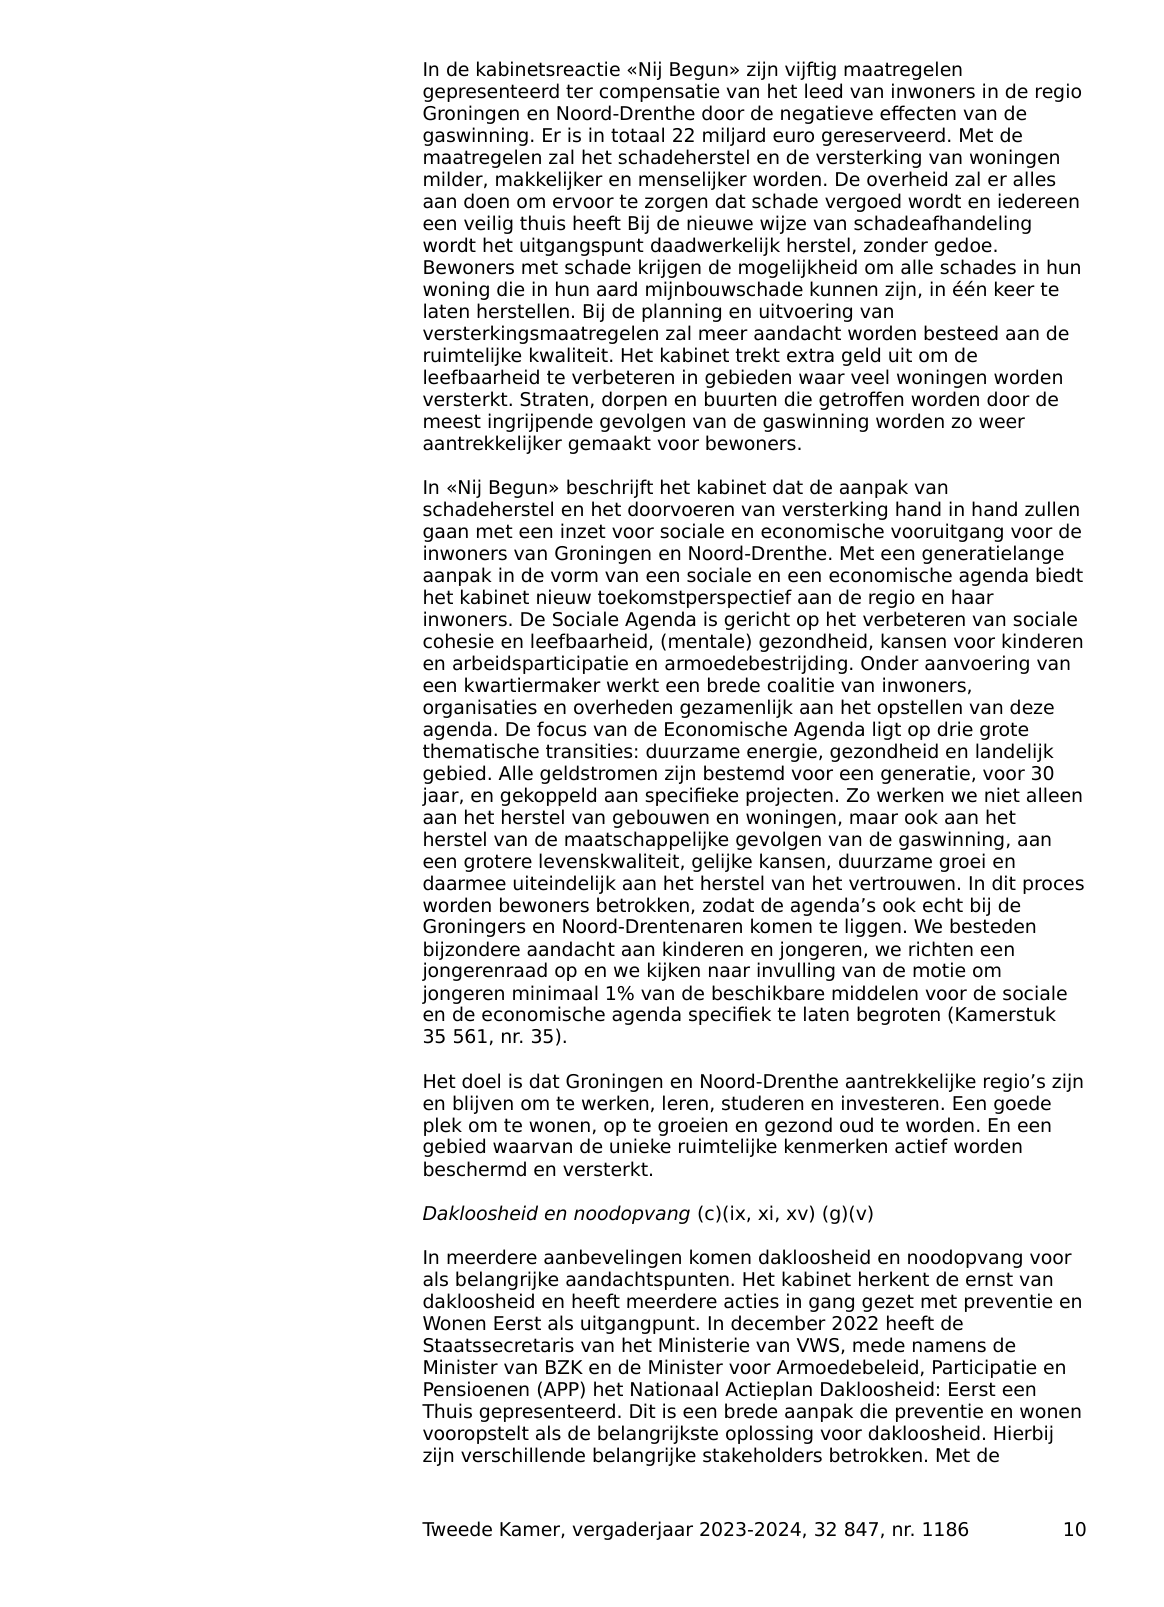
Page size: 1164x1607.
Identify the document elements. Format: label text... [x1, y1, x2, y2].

subtitle Dakloosheid en noodopvang (c)(ix, xi, xv) (g)(v) [422, 1203, 1087, 1224]
text Het doel is dat Groningen en Noord-Drenthe aantrekkelijke regio’s zijn en blijven om te werken, leren, studeren en investeren. Een goede plek om te wonen, op te groeien en gezond oud te worden. En een gebied waarvan de unieke ruimtelijke kenmerken actief worden beschermd en versterkt. [422, 1071, 1087, 1180]
text In meerdere aanbevelingen komen dakloosheid en noodopvang voor als belangrijke aandachtspunten. Het kabinet herkent de ernst van dakloosheid en heeft meerdere acties in gang gezet met preventie en Wonen Eerst als uitgangpunt. In december 2022 heeft de Staatssecretaris van het Ministerie van VWS, mede namens de Minister van BZK en de Minister voor Armoedebeleid, Participatie en Pensioenen (APP) het Nationaal Actieplan Dakloosheid: Eerst een Thuis gepresenteerd. Dit is een brede aanpak die preventie en wonen vooropstelt als de belangrijkste oplossing voor dakloosheid. Hierbij zijn verschillende belangrijke stakeholders betrokken. Met de [422, 1247, 1087, 1467]
text In «Nij Begun» beschrijft het kabinet dat de aanpak van schadeherstel en het doorvoeren van versterking hand in hand zullen gaan met een inzet voor sociale en economische vooruitgang voor de inwoners van Groningen en Noord-Drenthe. Met een generatielange aanpak in de vorm van een sociale en een economische agenda biedt het kabinet nieuw toekomstperspectief aan de regio en haar inwoners. De Sociale Agenda is gericht op het verbeteren van sociale cohesie en leefbaarheid, (mentale) gezondheid, kansen voor kinderen en arbeidsparticipatie en armoedebestrijding. Onder aanvoering van een kwartiermaker werkt een brede coalitie van inwoners, organisaties en overheden gezamenlijk aan het opstellen van deze agenda. De focus van de Economische Agenda ligt op drie grote thematische transities: duurzame energie, gezondheid en landelijk gebied. Alle geldstromen zijn bestemd voor een generatie, voor 30 jaar, en gekoppeld aan specifieke projecten. Zo werken we niet alleen aan het herstel van gebouwen en woningen, maar ook aan het herstel van de maatschappelijke gevolgen van de gaswinning, aan een grotere levenskwaliteit, gelijke kansen, duurzame groei en daarmee uiteindelijk aan het herstel van het vertrouwen. In dit proces worden bewoners betrokken, zodat de agenda’s ook echt bij de Groningers en Noord-Drentenaren komen te liggen. We besteden bijzondere aandacht aan kinderen en jongeren, we richten een jongerenraad op en we kijken naar invulling van de motie om jongeren minimaal 1% van de beschikbare middelen voor de sociale en de economische agenda specifiek te laten begroten (Kamerstuk 35 561, nr. 35). [422, 477, 1087, 1048]
text In de kabinetsreactie «Nij Begun» zijn vijftig maatregelen gepresenteerd ter compensatie van het leed van inwoners in de regio Groningen en Noord-Drenthe door de negatieve effecten van de gaswinning. Er is in totaal 22 miljard euro gereserveerd. Met de maatregelen zal het schadeherstel en de versterking van woningen milder, makkelijker en menselijker worden. De overheid zal er alles aan doen om ervoor te zorgen dat schade vergoed wordt en iedereen een veilig thuis heeft Bij de nieuwe wijze van schadeafhandeling wordt het uitgangspunt daadwerkelijk herstel, zonder gedoe. Bewoners met schade krijgen de mogelijkheid om alle schades in hun woning die in hun aard mijnbouwschade kunnen zijn, in één keer te laten herstellen. Bij de planning en uitvoering van versterkingsmaatregelen zal meer aandacht worden besteed aan de ruimtelijke kwaliteit. Het kabinet trekt extra geld uit om de leefbaarheid te verbeteren in gebieden waar veel woningen worden versterkt. Straten, dorpen en buurten die getroffen worden door de meest ingrijpende gevolgen van de gaswinning worden zo weer aantrekkelijker gemaakt voor bewoners. [422, 59, 1087, 455]
